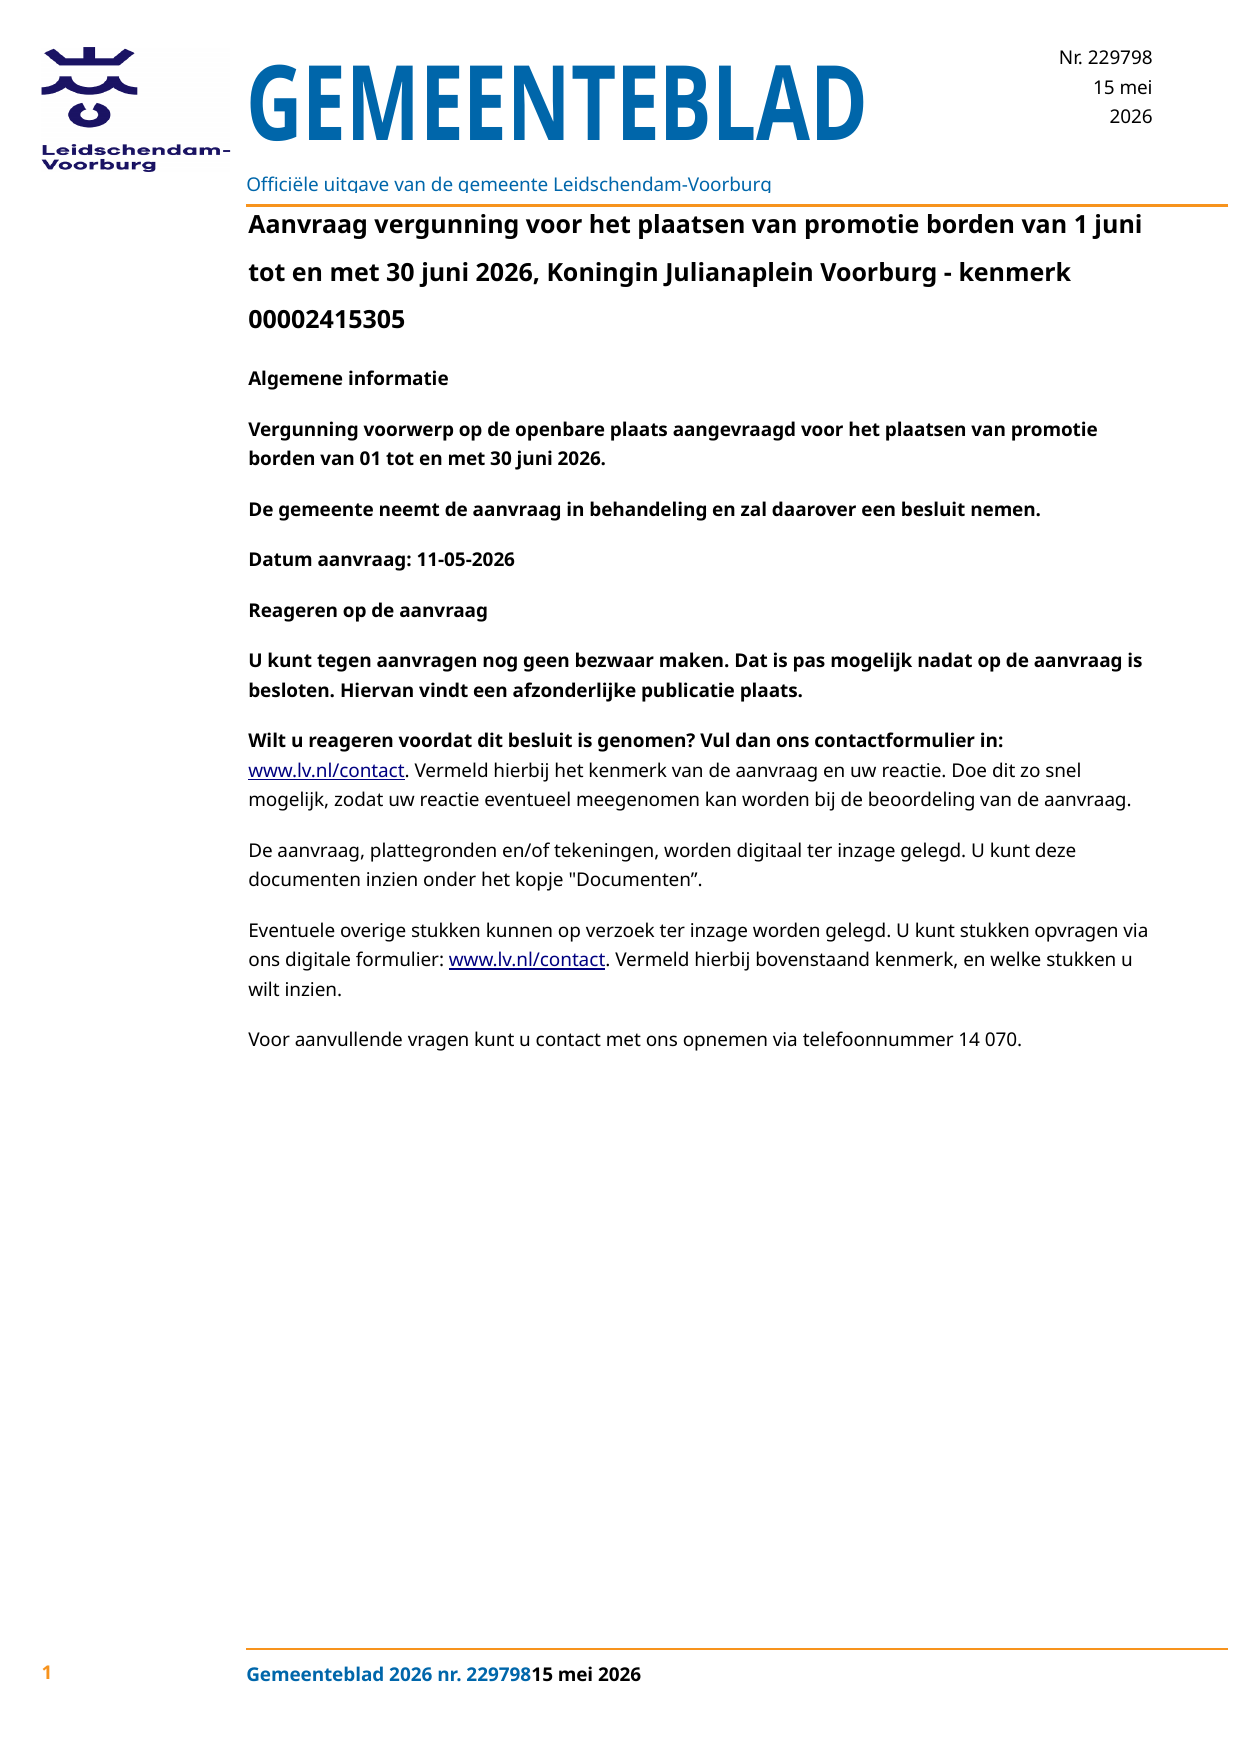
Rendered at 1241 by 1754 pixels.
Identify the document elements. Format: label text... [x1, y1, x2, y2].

text De aanvraag, plattegronden en/of tekeningen, worden digitaal ter inzage gelegd. U kunt deze documenten inzien onder het kopje "Documenten”. [248, 837, 1152, 892]
text Eventuele overige stukken kunnen op verzoek ter inzage worden gelegd. U kunt stukken opvragen via ons digitale formulier: www.lv.nl/contact. Vermeld hierbij bovenstaand kenmerk, en welke stukken u wilt inzien. [248, 917, 1152, 1002]
text Datum aanvraag: 11-05-2026 [248, 546, 1152, 572]
text Aanvraag vergunning voor het plaatsen van promotie borden van 1 juni tot en met 30 juni 2026, Koningin Julianaplein Voorburg - kenmerk 00002415305 [248, 207, 1152, 336]
text Reageren op de aanvraag [248, 597, 1152, 622]
text Voor aanvullende vragen kunt u contact met ons opnemen via telefoonnummer 14 070. [248, 1026, 1152, 1052]
text U kunt tegen aanvragen nog geen bezwaar maken. Dat is pas mogelijk nadat op de aanvraag is besloten. Hiervan vindt een afzonderlijke publicatie plaats. [248, 647, 1152, 702]
text Wilt u reageren voordat dit besluit is genomen? Vul dan ons contactformulier in: www.lv.nl/contact. Vermeld hierbij het kenmerk van de aanvraag en uw reactie. Doe dit zo snel mogelijk, zodat uw reactie eventueel meegenomen kan worden bij de beoordeling van de aanvraag. [248, 727, 1152, 812]
text Vergunning voorwerp op de openbare plaats aangevraagd voor het plaatsen van promotie borden van 01 tot en met 30 juni 2026. [248, 416, 1152, 471]
picture [41, 47, 231, 172]
text De gemeente neemt de aanvraag in behandeling en zal daarover een besluit nemen. [248, 496, 1152, 522]
text Algemene informatie [248, 366, 1152, 391]
